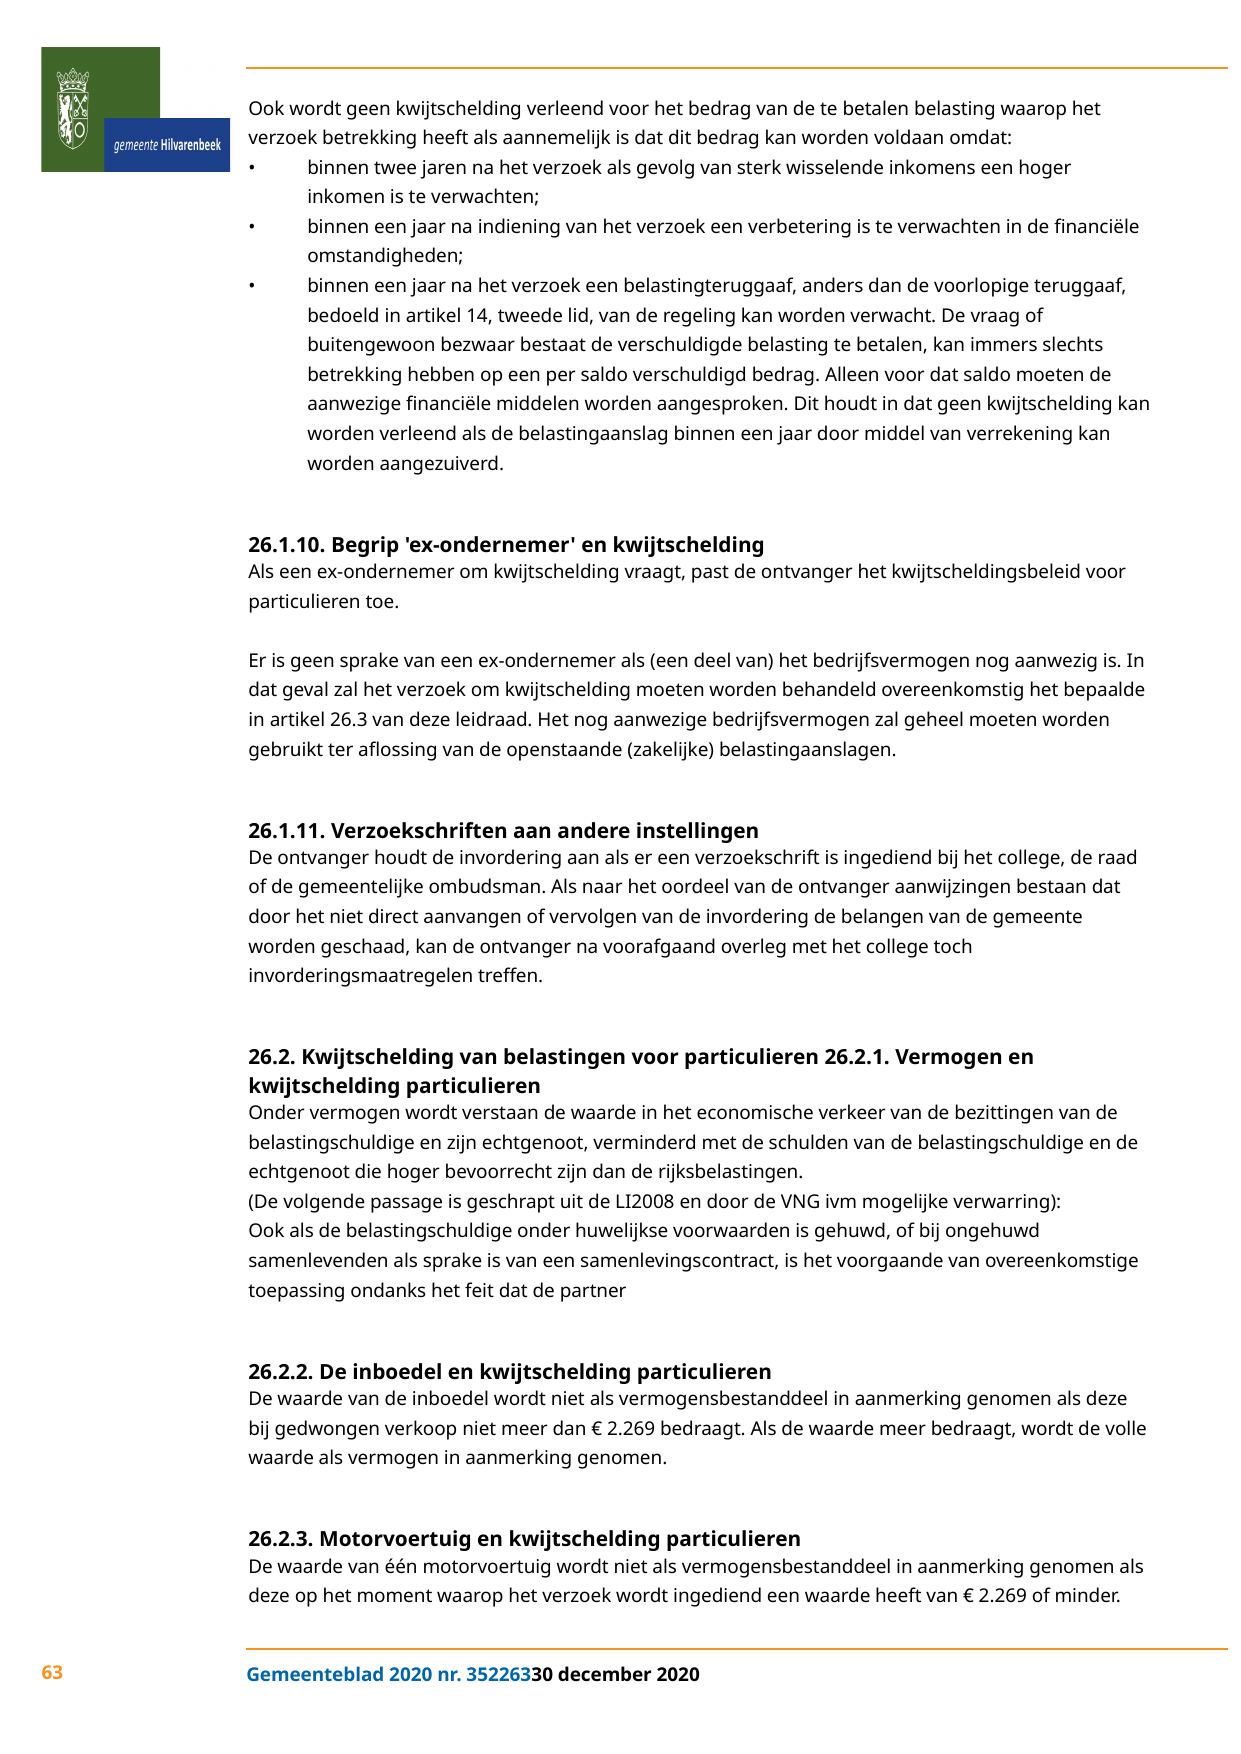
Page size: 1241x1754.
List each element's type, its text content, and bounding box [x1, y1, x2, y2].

text 26.1.10. Begrip 'ex-ondernemer' en kwijtschelding [248, 530, 1152, 558]
text Als een ex-ondernemer om kwijtschelding vraagt, past de ontvanger het kwijtscheldingsbeleid voor particulieren toe. [248, 558, 1152, 613]
text Ook wordt geen kwijtschelding verleend voor het bedrag van de te betalen belasting waarop het verzoek betrekking heeft als aannemelijk is dat dit bedrag kan worden voldaan omdat: [248, 95, 1152, 150]
picture [41, 47, 231, 172]
text De ontvanger houdt de invordering aan als er een verzoekschrift is ingediend bij het college, de raad of de gemeentelijke ombudsman. Als naar het oordeel van de ontvanger aanwijzingen bestaan dat door het niet direct aanvangen of vervolgen van de invordering de belangen van de gemeente worden geschaad, kan de ontvanger na voorafgaand overleg met het college toch invorderingsmaatregelen treffen. [248, 844, 1152, 988]
text Onder vermogen wordt verstaan de waarde in het economische verkeer van de bezittingen van de belastingschuldige en zijn echtgenoot, verminderd met de schulden van de belastingschuldige en de echtgenoot die hoger bevoorrecht zijn dan de rijksbelastingen. [248, 1099, 1152, 1184]
text 26.1.11. Verzoekschriften aan andere instellingen [248, 816, 1152, 844]
list binnen twee jaren na het verzoek als gevolg van sterk wisselende inkomens een hoger inkomen is te verwachten; [248, 154, 1152, 209]
text De waarde van de inboedel wordt niet als vermogensbestanddeel in aanmerking genomen als deze bij gedwongen verkoop niet meer dan € 2.269 bedraagt. Als de waarde meer bedraagt, wordt de volle waarde als vermogen in aanmerking genomen. [248, 1385, 1152, 1470]
text De waarde van één motorvoertuig wordt niet als vermogensbestanddeel in aanmerking genomen als deze op het moment waarop het verzoek wordt ingediend een waarde heeft van € 2.269 of minder. [248, 1553, 1152, 1608]
list binnen een jaar na het verzoek een belastingteruggaaf, anders dan de voorlopige teruggaaf, bedoeld in artikel 14, tweede lid, van de regeling kan worden verwacht. De vraag of buitengewoon bezwaar bestaat de verschuldigde belasting te betalen, kan immers slechts betrekking hebben op een per saldo verschuldigd bedrag. Alleen voor dat saldo moeten de aanwezige financiële middelen worden aangesproken. Dit houdt in dat geen kwijtschelding kan worden verleend als de belastingaanslag binnen een jaar door middel van verrekening kan worden aangezuiverd. [248, 272, 1152, 476]
text 26.2.3. Motorvoertuig en kwijtschelding particulieren [248, 1524, 1152, 1553]
text Er is geen sprake van een ex-ondernemer als (een deel van) het bedrijfsvermogen nog aanwezig is. In dat geval zal het verzoek om kwijtschelding moeten worden behandeld overeenkomstig het bepaalde in artikel 26.3 van deze leidraad. Het nog aanwezige bedrijfsvermogen zal geheel moeten worden gebruikt ter aflossing van de openstaande (zakelijke) belastingaanslagen. [248, 647, 1152, 761]
text Ook als de belastingschuldige onder huwelijkse voorwaarden is gehuwd, of bij ongehuwd samenlevenden als sprake is van een samenlevingscontract, is het voorgaande van overeenkomstige toepassing ondanks het feit dat de partner [248, 1218, 1152, 1303]
text 26.2.2. De inboedel en kwijtschelding particulieren [248, 1357, 1152, 1385]
text 26.2. Kwijtschelding van belastingen voor particulieren 26.2.1. Vermogen en kwijtschelding particulieren [248, 1042, 1152, 1099]
list binnen een jaar na indiening van het verzoek een verbetering is te verwachten in de financiële omstandigheden; [248, 213, 1152, 268]
text (De volgende passage is geschrapt uit de LI2008 en door de VNG ivm mogelijke verwarring): [248, 1188, 1152, 1214]
